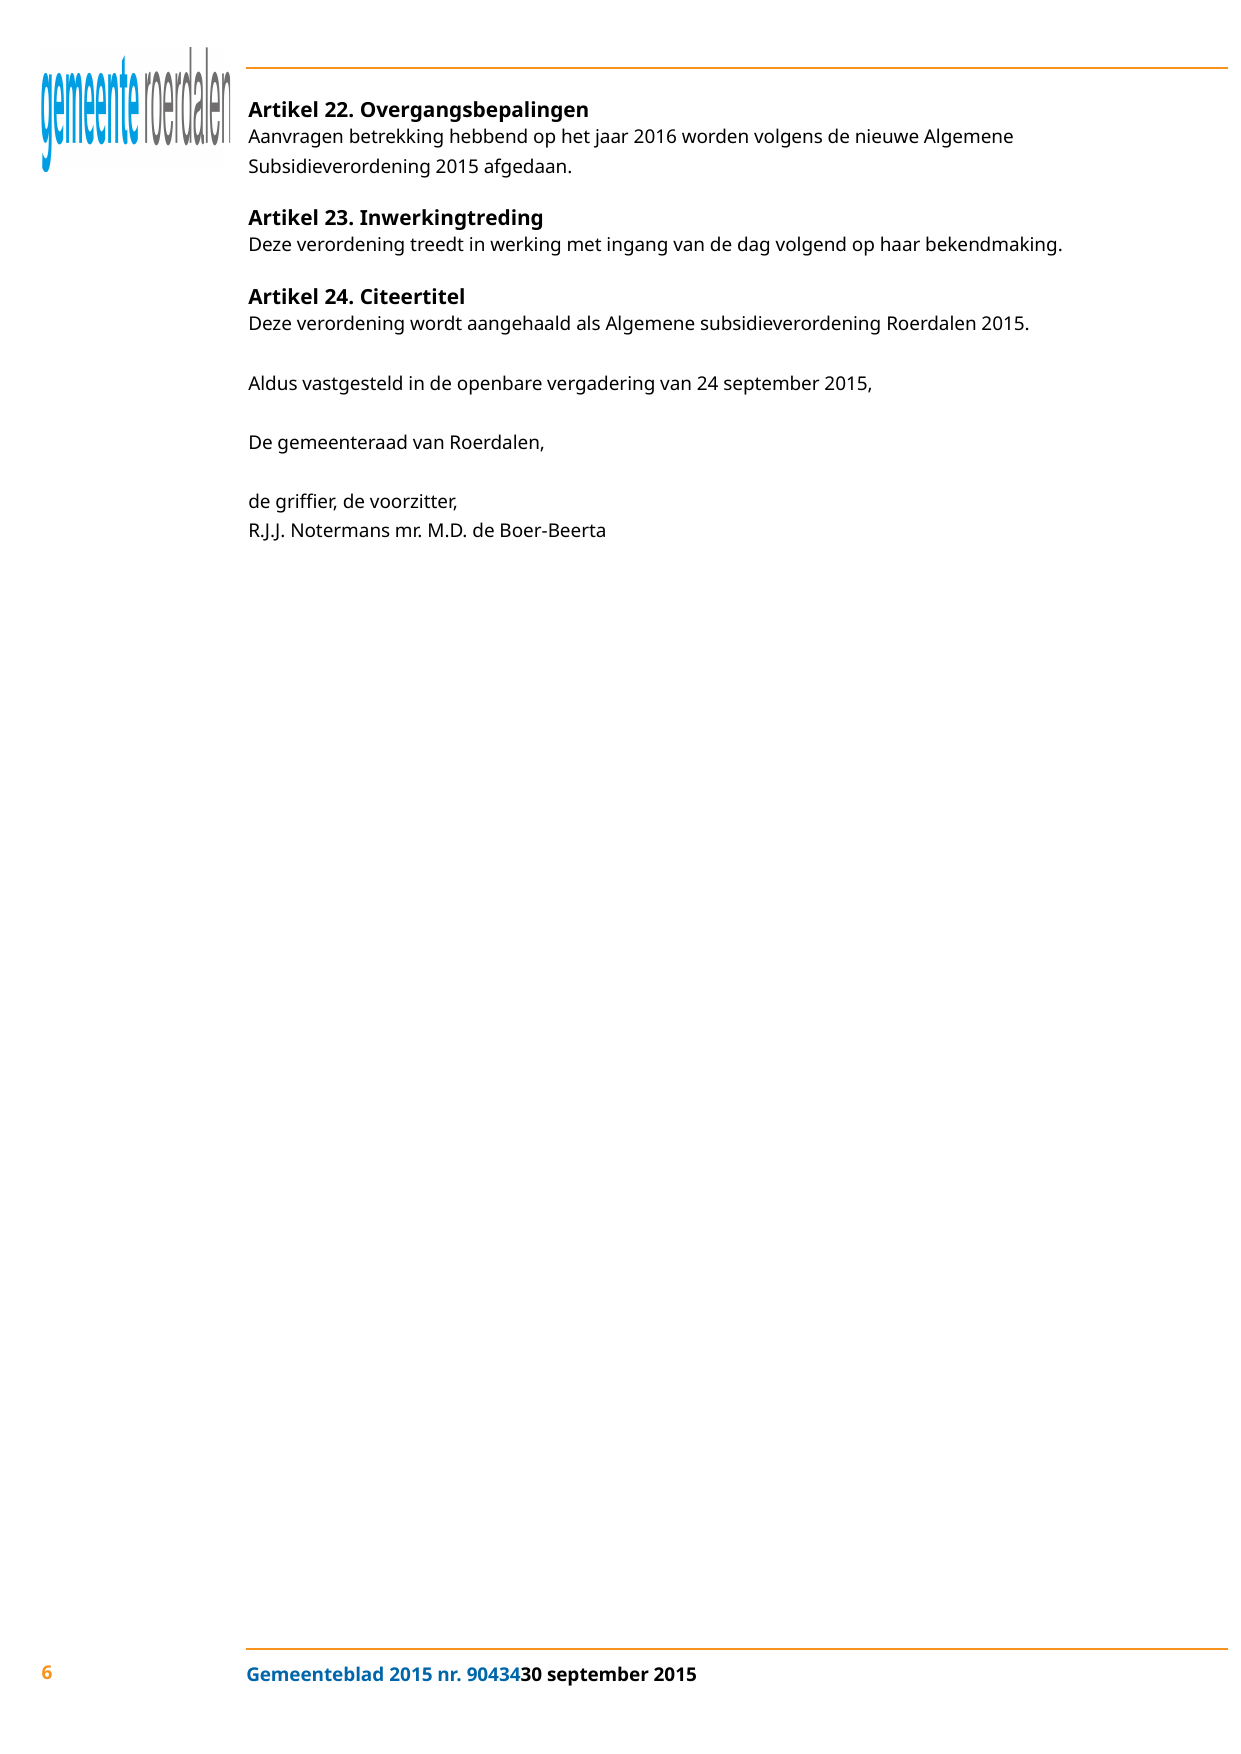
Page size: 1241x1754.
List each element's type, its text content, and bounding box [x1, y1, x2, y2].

text de griffier, de voorzitter, [248, 488, 1152, 514]
picture [41, 47, 231, 172]
text Deze verordening treedt in werking met ingang van de dag volgend op haar bekendmaking. [248, 232, 1152, 257]
text Aldus vastgesteld in de openbare vergadering van 24 september 2015, [248, 370, 1152, 395]
text Artikel 23. Inwerkingtreding [248, 203, 1152, 232]
text Artikel 24. Citeertitel [248, 282, 1152, 311]
text Deze verordening wordt aangehaald als Algemene subsidieverordening Roerdalen 2015. [248, 311, 1152, 336]
text Aanvragen betrekking hebbend op het jaar 2016 worden volgens de nieuwe Algemene Subsidieverordening 2015 afgedaan. [248, 123, 1152, 178]
text R.J.J. Notermans mr. M.D. de Boer-Beerta [248, 518, 1152, 543]
text De gemeenteraad van Roerdalen, [248, 429, 1152, 454]
picture [41, 134, 48, 172]
text Artikel 22. Overgangsbepalingen [248, 95, 1152, 123]
